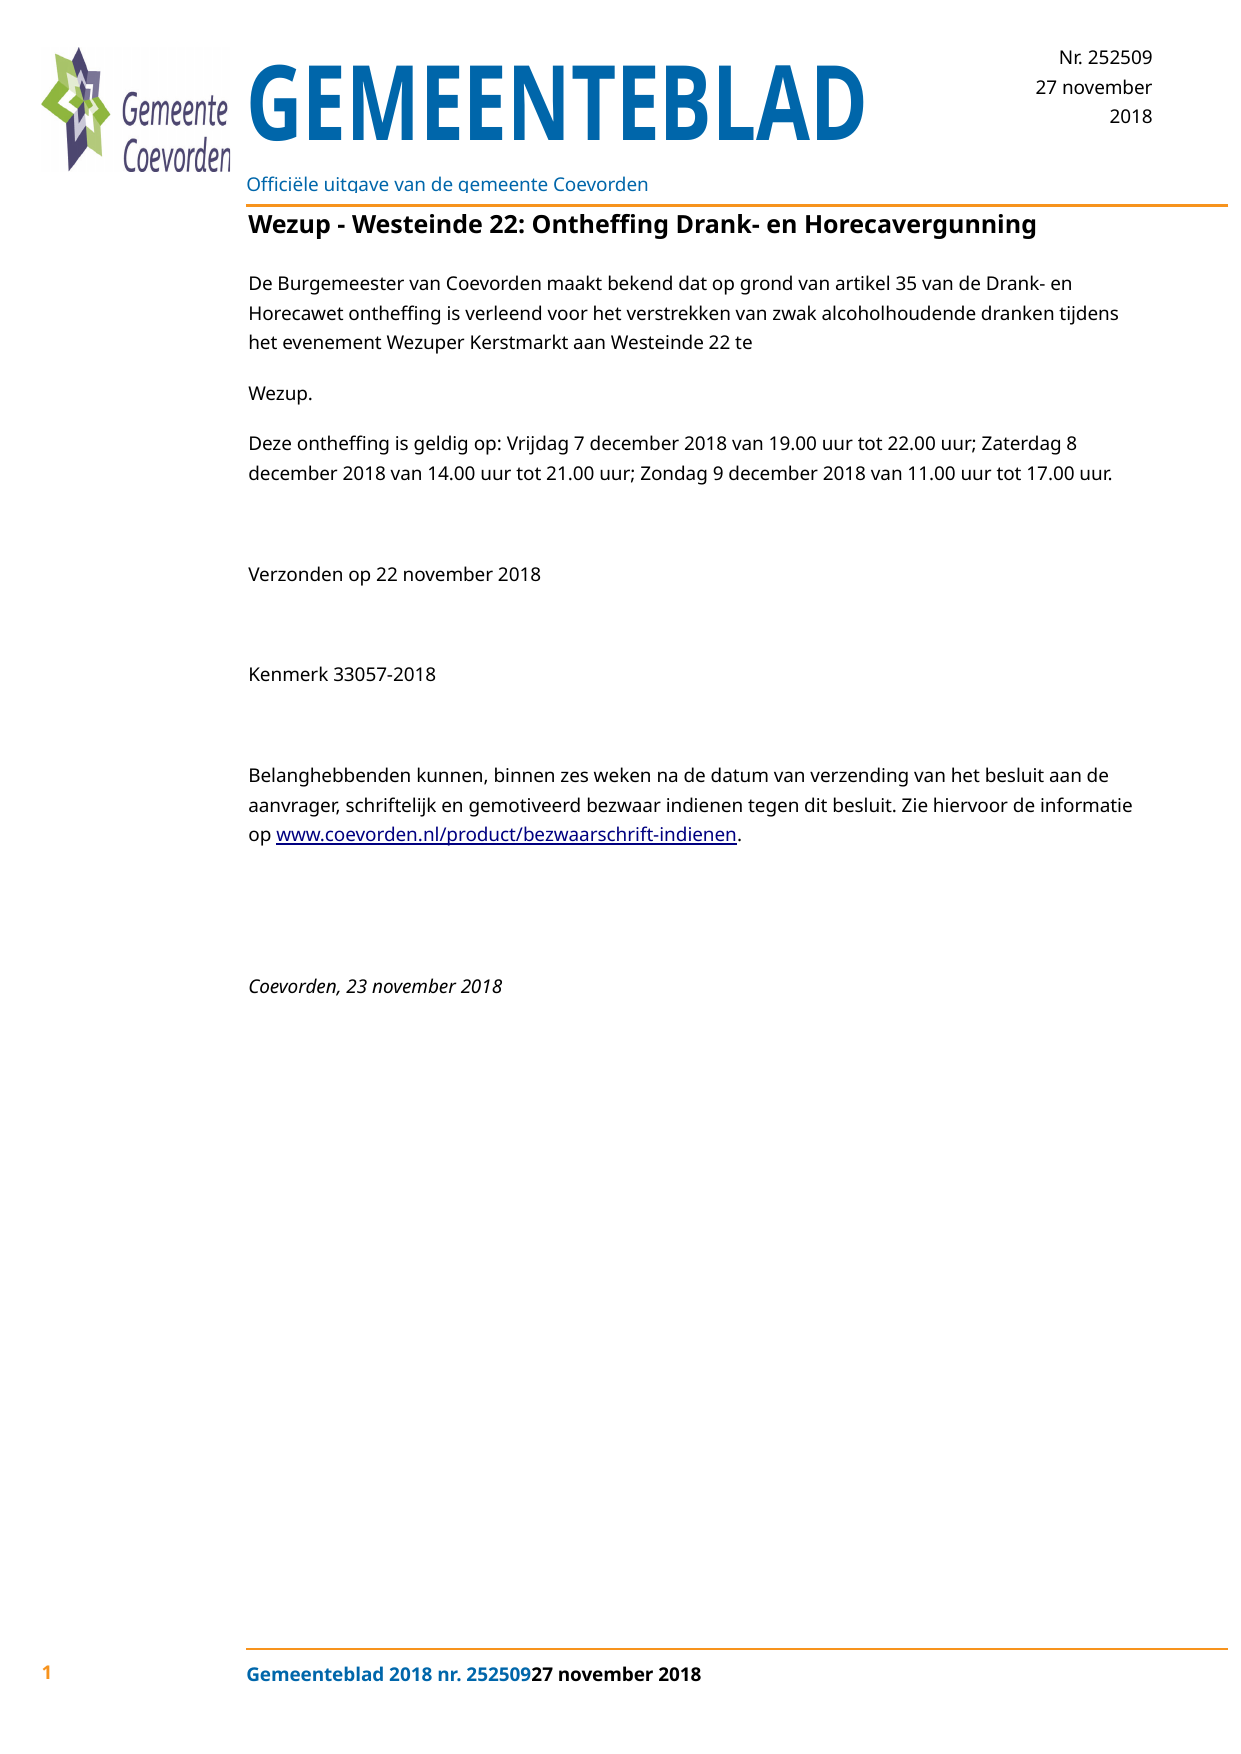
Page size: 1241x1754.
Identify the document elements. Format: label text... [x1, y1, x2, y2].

text Wezup - Westeinde 22: Ontheffing Drank- en Horecavergunning [248, 207, 1152, 241]
text Verzonden op 22 november 2018 [248, 561, 1152, 586]
text Wezup. [248, 380, 1152, 406]
text Belanghebbenden kunnen, binnen zes weken na de datum van verzending van het besluit aan de aanvrager, schriftelijk en gemotiveerd bezwaar indienen tegen dit besluit. Zie hiervoor de informatie op www.coevorden.nl/product/bezwaarschrift-indienen. [248, 762, 1152, 847]
text De Burgemeester van Coevorden maakt bekend dat op grond van artikel 35 van de Drank- en Horecawet ontheffing is verleend voor het verstrekken van zwak alcoholhoudende dranken tijdens het evenement Wezuper Kerstmarkt aan Westeinde 22 te [248, 270, 1152, 355]
text Deze ontheffing is geldig op: Vrijdag 7 december 2018 van 19.00 uur tot 22.00 uur; Zaterdag 8 december 2018 van 14.00 uur tot 21.00 uur; Zondag 9 december 2018 van 11.00 uur tot 17.00 uur. [248, 430, 1152, 486]
picture [41, 47, 231, 172]
text Kenmerk 33057-2018 [248, 662, 1152, 687]
text Coevorden, 23 november 2018 [248, 973, 1152, 998]
